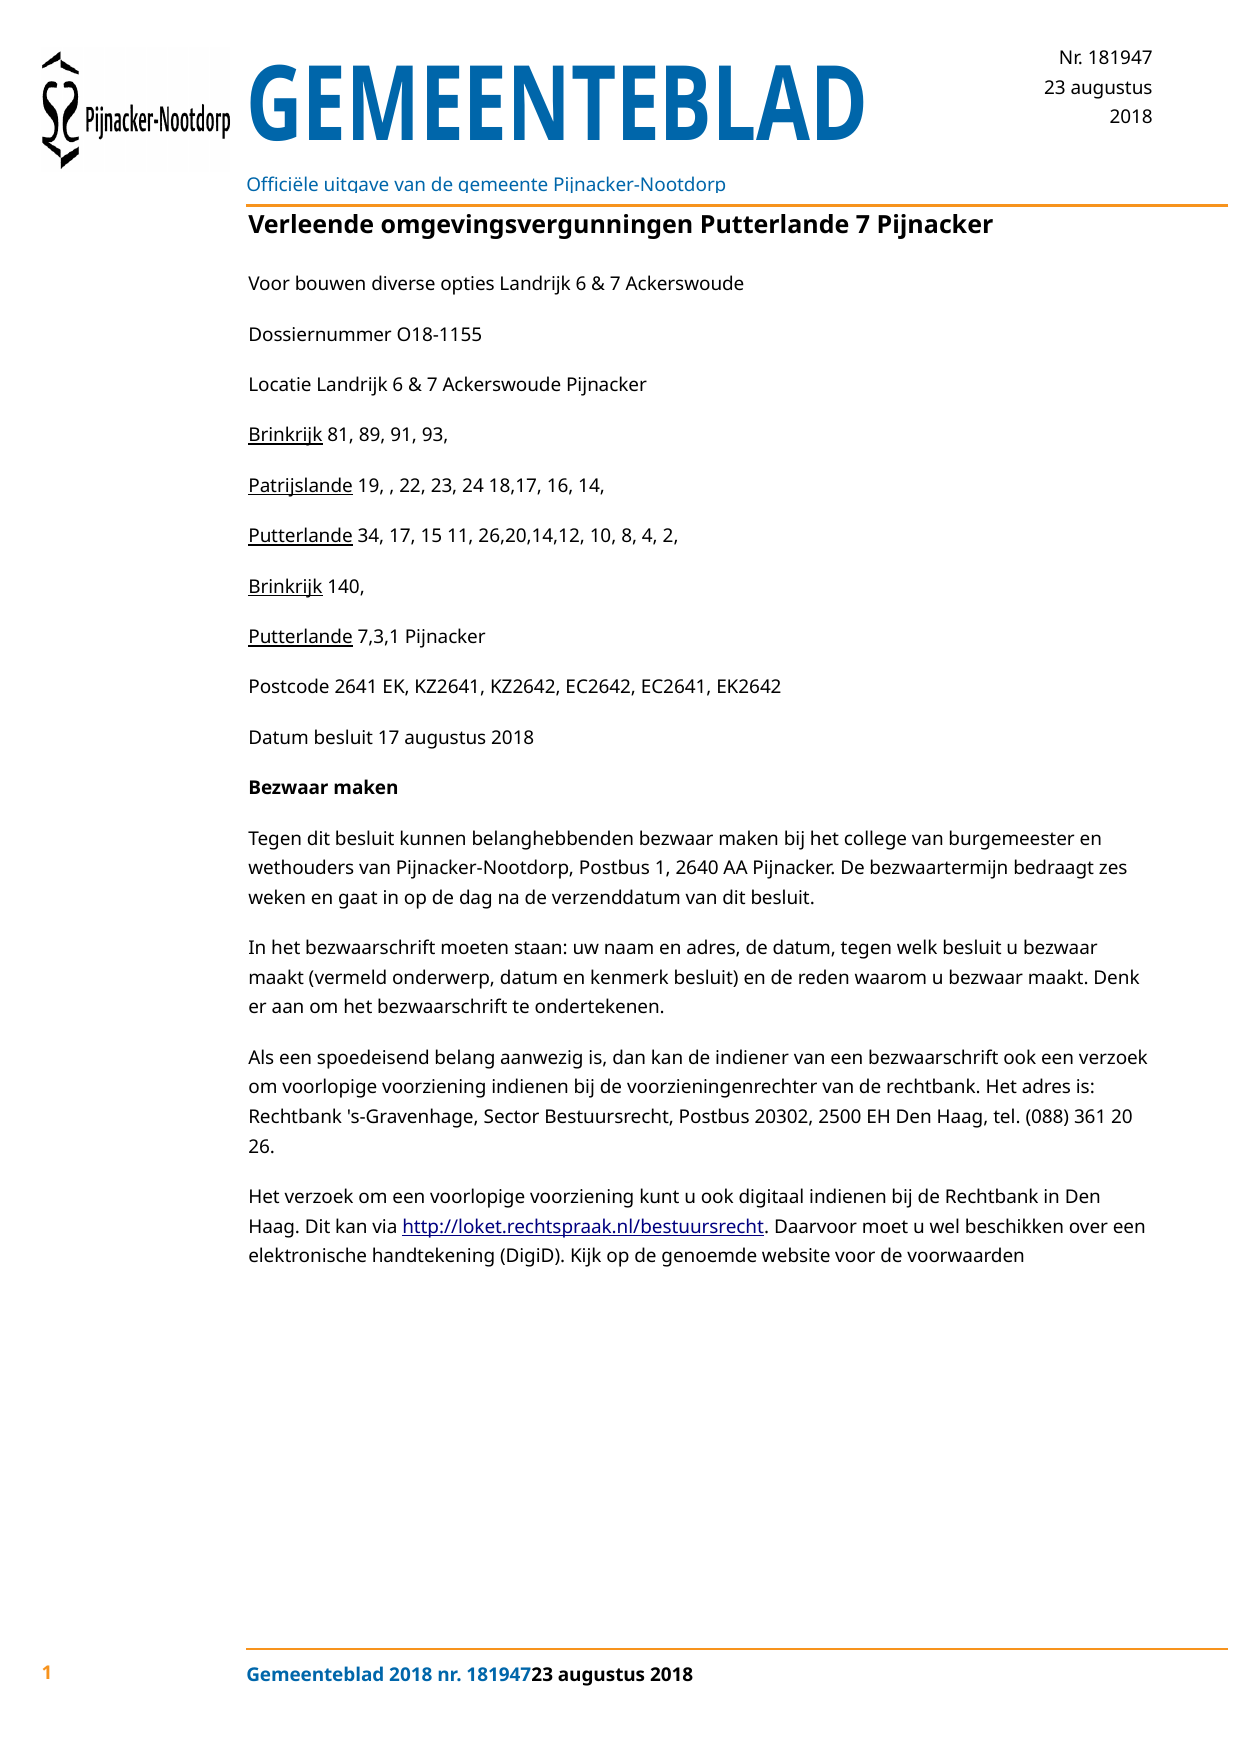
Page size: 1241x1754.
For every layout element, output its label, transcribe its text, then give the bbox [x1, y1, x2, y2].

text Verleende omgevingsvergunningen Putterlande 7 Pijnacker [248, 207, 1152, 241]
text Tegen dit besluit kunnen belanghebbenden bezwaar maken bij het college van burgemeester en wethouders van Pijnacker-Nootdorp, Postbus 1, 2640 AA Pijnacker. De bezwaartermijn bedraagt zes weken en gaat in op de dag na de verzenddatum van dit besluit. [248, 825, 1152, 910]
text Dossiernummer O18-1155 [248, 321, 1152, 346]
text Brinkrijk 140, [248, 573, 1152, 598]
text In het bezwaarschrift moeten staan: uw naam en adres, de datum, tegen welk besluit u bezwaar maakt (vermeld onderwerp, datum en kenmerk besluit) en de reden waarom u bezwaar maakt. Denk er aan om het bezwaarschrift te ondertekenen. [248, 934, 1152, 1019]
text Brinkrijk 81, 89, 91, 93, [248, 422, 1152, 447]
text Postcode 2641 EK, KZ2641, KZ2642, EC2642, EC2641, EK2642 [248, 674, 1152, 699]
text Putterlande 34, 17, 15 11, 26,20,14,12, 10, 8, 4, 2, [248, 522, 1152, 548]
text Als een spoedeisend belang aanwezig is, dan kan de indiener van een bezwaarschrift ook een verzoek om voorlopige voorziening indienen bij de voorzieningenrechter van de rechtbank. Het adres is: Rechtbank 's-Gravenhage, Sector Bestuursrecht, Postbus 20302, 2500 EH Den Haag, tel. (088) 361 20 26. [248, 1044, 1152, 1158]
text Datum besluit 17 augustus 2018 [248, 724, 1152, 750]
text Voor bouwen diverse opties Landrijk 6 & 7 Ackerswoude [248, 270, 1152, 296]
text Putterlande 7,3,1 Pijnacker [248, 623, 1152, 649]
picture [41, 47, 231, 172]
text Patrijslande 19, , 22, 23, 24 18,17, 16, 14, [248, 472, 1152, 498]
text Bezwaar maken [248, 774, 1152, 800]
text Het verzoek om een voorlopige voorziening kunt u ook digitaal indienen bij de Rechtbank in Den Haag. Dit kan via http://loket.rechtspraak.nl/bestuursrecht. Daarvoor moet u wel beschikken over een elektronische handtekening (DigiD). Kijk op de genoemde website voor de voorwaarden [248, 1183, 1152, 1268]
text Locatie Landrijk 6 & 7 Ackerswoude Pijnacker [248, 371, 1152, 397]
